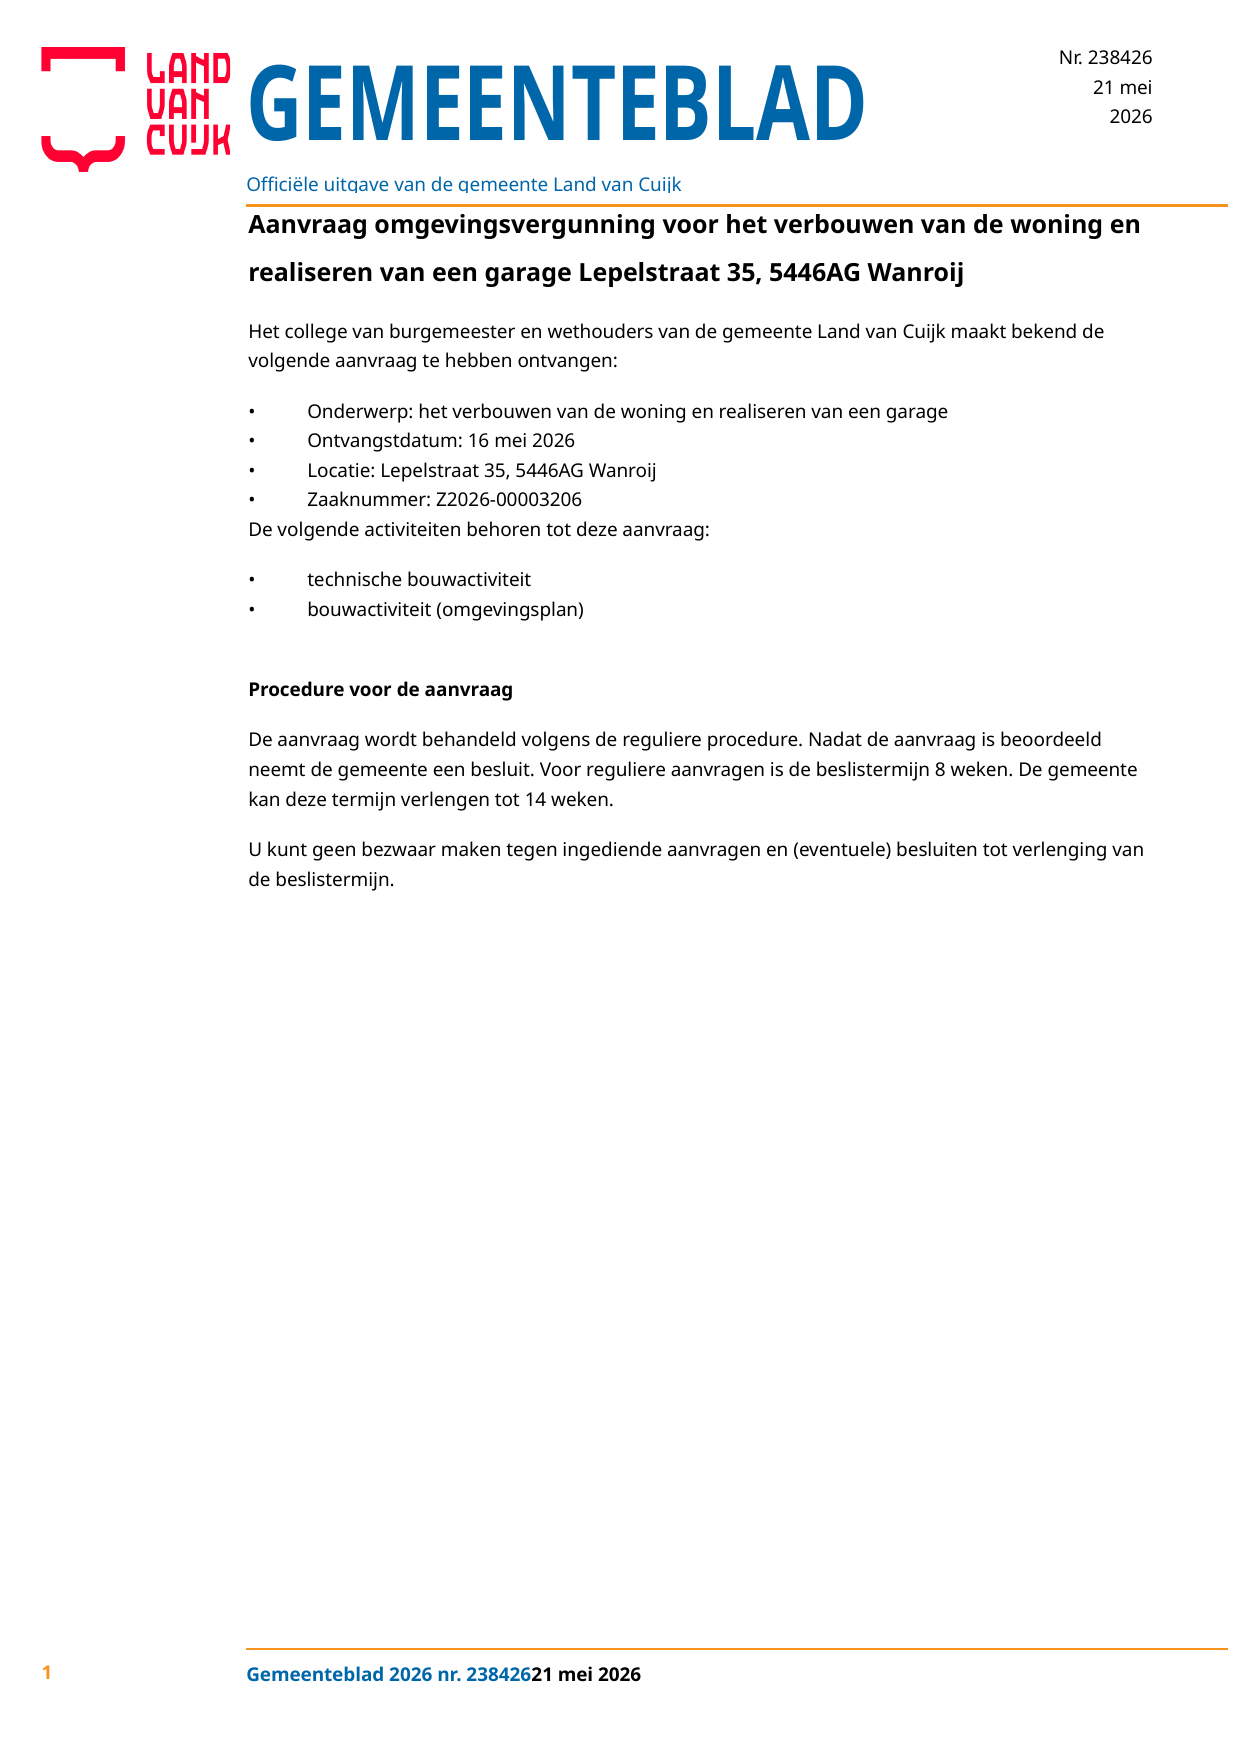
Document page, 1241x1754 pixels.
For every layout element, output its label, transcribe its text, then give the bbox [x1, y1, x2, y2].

text Het college van burgemeester en wethouders van de gemeente Land van Cuijk maakt bekend de volgende aanvraag te hebben ontvangen: [248, 318, 1152, 373]
list Ontvangstdatum: 16 mei 2026 [248, 427, 1152, 453]
text U kunt geen bezwaar maken tegen ingediende aanvragen en (eventuele) besluiten tot verlenging van de beslistermijn. [248, 836, 1152, 892]
picture [41, 47, 231, 172]
list Locatie: Lepelstraat 35, 5446AG Wanroij [248, 457, 1152, 483]
text Procedure voor de aanvraag [248, 676, 1152, 702]
list technische bouwactiviteit [248, 567, 1152, 592]
text Aanvraag omgevingsvergunning voor het verbouwen van de woning en realiseren van een garage Lepelstraat 35, 5446AG Wanroij [248, 207, 1152, 288]
text De volgende activiteiten behoren tot deze aanvraag: [248, 516, 1152, 542]
list Onderwerp: het verbouwen van de woning en realiseren van een garage [248, 398, 1152, 424]
list Zaaknummer: Z2026-00003206 [248, 487, 1152, 512]
text De aanvraag wordt behandeld volgens de reguliere procedure. Nadat de aanvraag is beoordeeld neemt de gemeente een besluit. Voor reguliere aanvragen is de beslistermijn 8 weken. De gemeente kan deze termijn verlengen tot 14 weken. [248, 727, 1152, 812]
list bouwactiviteit (omgevingsplan) [248, 596, 1152, 622]
